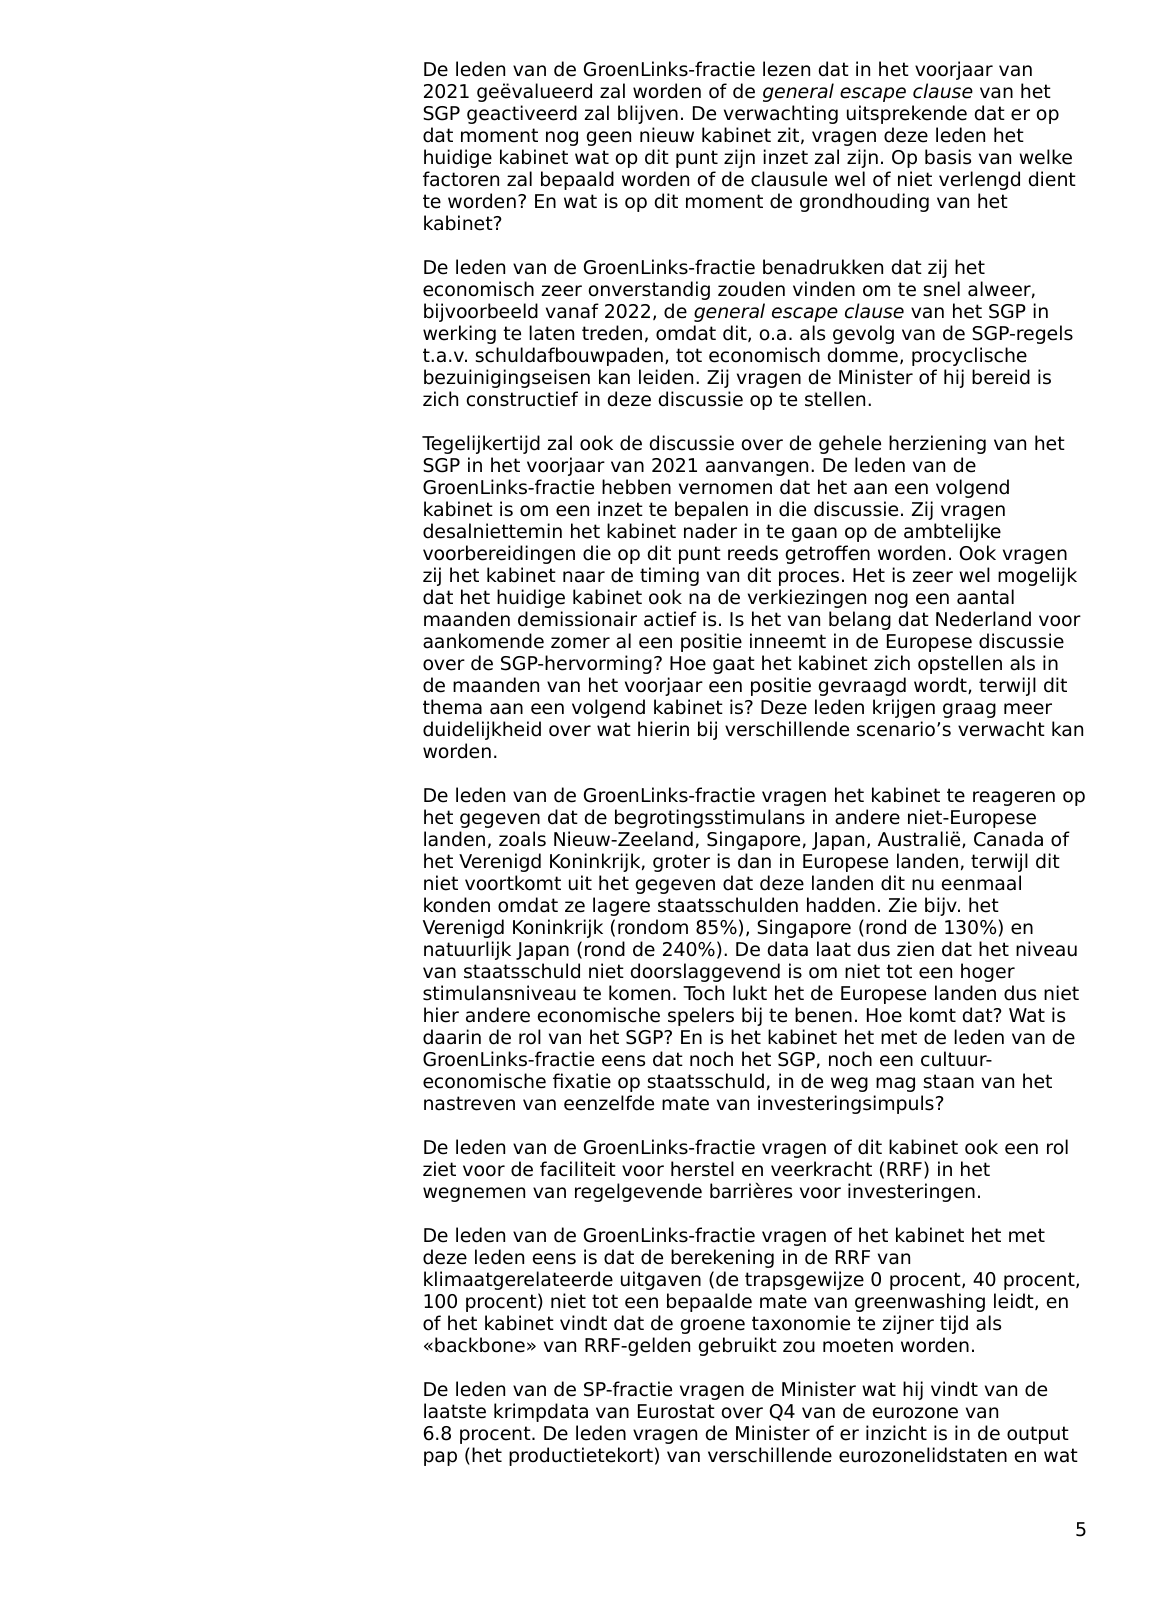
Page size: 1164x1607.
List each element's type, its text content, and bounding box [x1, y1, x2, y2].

text De leden van de GroenLinks-fractie vragen het kabinet te reageren op het gegeven dat de begrotingsstimulans in andere niet-Europese landen, zoals Nieuw-Zeeland, Singapore, Japan, Australië, Canada of het Verenigd Koninkrijk, groter is dan in Europese landen, terwijl dit niet voortkomt uit het gegeven dat deze landen dit nu eenmaal konden omdat ze lagere staatsschulden hadden. Zie bijv. het Verenigd Koninkrijk (rondom 85%), Singapore (rond de 130%) en natuurlijk Japan (rond de 240%). De data laat dus zien dat het niveau van staatsschuld niet doorslaggevend is om niet tot een hoger stimulansniveau te komen. Toch lukt het de Europese landen dus niet hier andere economische spelers bij te benen. Hoe komt dat? Wat is daarin de rol van het SGP? En is het kabinet het met de leden van de GroenLinks-fractie eens dat noch het SGP, noch een cultuur-economische fixatie op staatsschuld, in de weg mag staan van het nastreven van eenzelfde mate van investeringsimpuls? [422, 785, 1087, 1115]
text De leden van de GroenLinks-fractie vragen of het kabinet het met deze leden eens is dat de berekening in de RRF van klimaatgerelateerde uitgaven (de trapsgewijze 0 procent, 40 procent, 100 procent) niet tot een bepaalde mate van greenwashing leidt, en of het kabinet vindt dat de groene taxonomie te zijner tijd als «backbone» van RRF-gelden gebruikt zou moeten worden. [422, 1225, 1087, 1357]
text De leden van de GroenLinks-fractie benadrukken dat zij het economisch zeer onverstandig zouden vinden om te snel alweer, bijvoorbeeld vanaf 2022, de general escape clause van het SGP in werking te laten treden, omdat dit, o.a. als gevolg van de SGP-regels t.a.v. schuldafbouwpaden, tot economisch domme, procyclische bezuinigingseisen kan leiden. Zij vragen de Minister of hij bereid is zich constructief in deze discussie op te stellen. [422, 257, 1087, 411]
text De leden van de GroenLinks-fractie lezen dat in het voorjaar van 2021 geëvalueerd zal worden of de general escape clause van het SGP geactiveerd zal blijven. De verwachting uitsprekende dat er op dat moment nog geen nieuw kabinet zit, vragen deze leden het huidige kabinet wat op dit punt zijn inzet zal zijn. Op basis van welke factoren zal bepaald worden of de clausule wel of niet verlengd dient te worden? En wat is op dit moment de grondhouding van het kabinet? [422, 59, 1087, 235]
text Tegelijkertijd zal ook de discussie over de gehele herziening van het SGP in het voorjaar van 2021 aanvangen. De leden van de GroenLinks-fractie hebben vernomen dat het aan een volgend kabinet is om een inzet te bepalen in die discussie. Zij vragen desalniettemin het kabinet nader in te gaan op de ambtelijke voorbereidingen die op dit punt reeds getroffen worden. Ook vragen zij het kabinet naar de timing van dit proces. Het is zeer wel mogelijk dat het huidige kabinet ook na de verkiezingen nog een aantal maanden demissionair actief is. Is het van belang dat Nederland voor aankomende zomer al een positie inneemt in de Europese discussie over de SGP-hervorming? Hoe gaat het kabinet zich opstellen als in de maanden van het voorjaar een positie gevraagd wordt, terwijl dit thema aan een volgend kabinet is? Deze leden krijgen graag meer duidelijkheid over wat hierin bij verschillende scenario’s verwacht kan worden. [422, 433, 1087, 763]
text De leden van de GroenLinks-fractie vragen of dit kabinet ook een rol ziet voor de faciliteit voor herstel en veerkracht (RRF) in het wegnemen van regelgevende barrières voor investeringen. [422, 1137, 1087, 1203]
text De leden van de SP-fractie vragen de Minister wat hij vindt van de laatste krimpdata van Eurostat over Q4 van de eurozone van 6.8 procent. De leden vragen de Minister of er inzicht is in de output pap (het productietekort) van verschillende eurozonelidstaten en wat [422, 1379, 1087, 1467]
